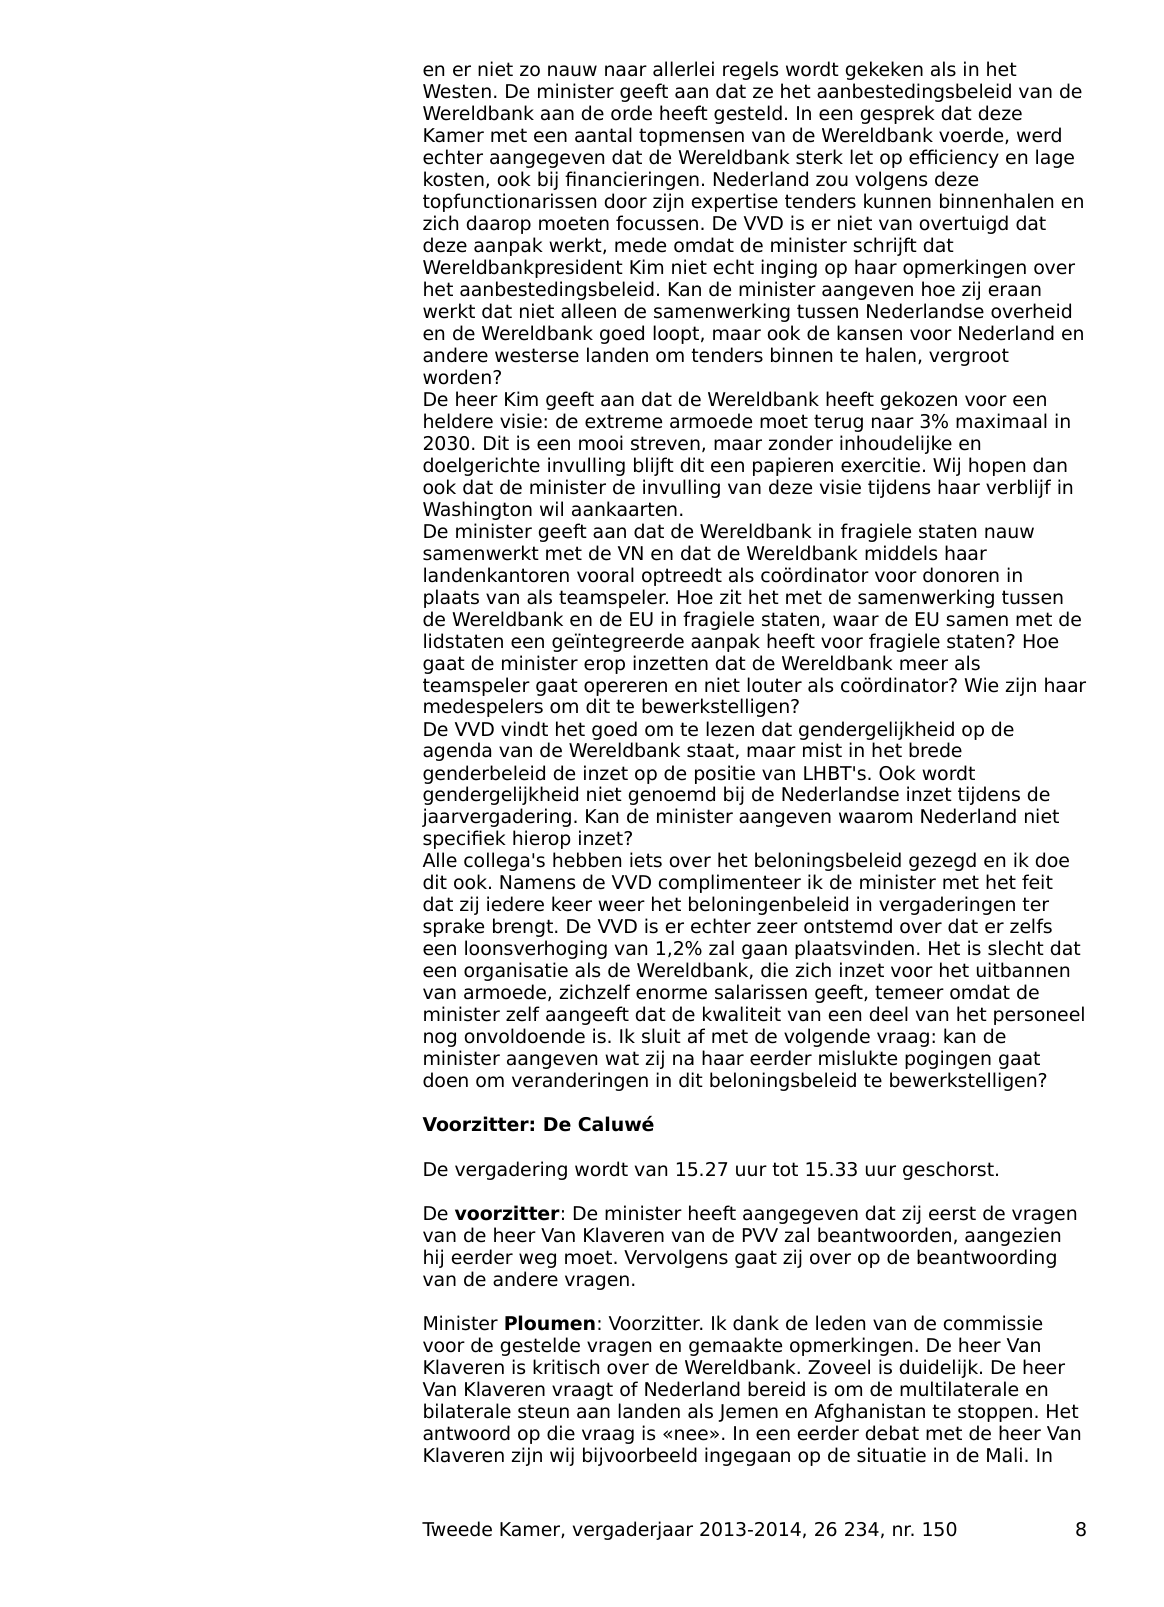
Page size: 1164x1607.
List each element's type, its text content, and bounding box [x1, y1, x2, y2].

text Minister Ploumen: Voorzitter. Ik dank de leden van de commissie voor de gestelde vragen en gemaakte opmerkingen. De heer Van Klaveren is kritisch over de Wereldbank. Zoveel is duidelijk. De heer Van Klaveren vraagt of Nederland bereid is om de multilaterale en bilaterale steun aan landen als Jemen en Afghanistan te stoppen. Het antwoord op die vraag is «nee». In een eerder debat met de heer Van Klaveren zijn wij bijvoorbeeld ingegaan op de situatie in de Mali. In [422, 1313, 1087, 1467]
text Alle collega's hebben iets over het beloningsbeleid gezegd en ik doe dit ook. Namens de VVD complimenteer ik de minister met het feit dat zij iedere keer weer het beloningenbeleid in vergaderingen ter sprake brengt. De VVD is er echter zeer ontstemd over dat er zelfs een loonsverhoging van 1,2% zal gaan plaatsvinden. Het is slecht dat een organisatie als de Wereldbank, die zich inzet voor het uitbannen van armoede, zichzelf enorme salarissen geeft, temeer omdat de minister zelf aangeeft dat de kwaliteit van een deel van het personeel nog onvoldoende is. Ik sluit af met de volgende vraag: kan de minister aangeven wat zij na haar eerder mislukte pogingen gaat doen om veranderingen in dit beloningsbeleid te bewerkstelligen? [422, 850, 1087, 1092]
text en er niet zo nauw naar allerlei regels wordt gekeken als in het Westen. De minister geeft aan dat ze het aanbestedingsbeleid van de Wereldbank aan de orde heeft gesteld. In een gesprek dat deze Kamer met een aantal topmensen van de Wereldbank voerde, werd echter aangegeven dat de Wereldbank sterk let op efficiency en lage kosten, ook bij financieringen. Nederland zou volgens deze topfunctionarissen door zijn expertise tenders kunnen binnenhalen en zich daarop moeten focussen. De VVD is er niet van overtuigd dat deze aanpak werkt, mede omdat de minister schrijft dat Wereldbankpresident Kim niet echt inging op haar opmerkingen over het aanbestedingsbeleid. Kan de minister aangeven hoe zij eraan werkt dat niet alleen de samenwerking tussen Nederlandse overheid en de Wereldbank goed loopt, maar ook de kansen voor Nederland en andere westerse landen om tenders binnen te halen, vergroot worden? [422, 59, 1087, 389]
text De heer Kim geeft aan dat de Wereldbank heeft gekozen voor een heldere visie: de extreme armoede moet terug naar 3% maximaal in 2030. Dit is een mooi streven, maar zonder inhoudelijke en doelgerichte invulling blijft dit een papieren exercitie. Wij hopen dan ook dat de minister de invulling van deze visie tijdens haar verblijf in Washington wil aankaarten. [422, 389, 1087, 521]
text De vergadering wordt van 15.27 uur tot 15.33 uur geschorst. [422, 1158, 1087, 1180]
text De VVD vindt het goed om te lezen dat gendergelijkheid op de agenda van de Wereldbank staat, maar mist in het brede genderbeleid de inzet op de positie van LHBT's. Ook wordt gendergelijkheid niet genoemd bij de Nederlandse inzet tijdens de jaarvergadering. Kan de minister aangeven waarom Nederland niet specifiek hierop inzet? [422, 718, 1087, 850]
text De voorzitter: De minister heeft aangegeven dat zij eerst de vragen van de heer Van Klaveren van de PVV zal beantwoorden, aangezien hij eerder weg moet. Vervolgens gaat zij over op de beantwoording van de andere vragen. [422, 1203, 1087, 1291]
text De minister geeft aan dat de Wereldbank in fragiele staten nauw samenwerkt met de VN en dat de Wereldbank middels haar landenkantoren vooral optreedt als coördinator voor donoren in plaats van als teamspeler. Hoe zit het met de samenwerking tussen de Wereldbank en de EU in fragiele staten, waar de EU samen met de lidstaten een geïntegreerde aanpak heeft voor fragiele staten? Hoe gaat de minister erop inzetten dat de Wereldbank meer als teamspeler gaat opereren en niet louter als coördinator? Wie zijn haar medespelers om dit te bewerkstelligen? [422, 521, 1087, 718]
text Voorzitter: De Caluwé [422, 1114, 1087, 1136]
